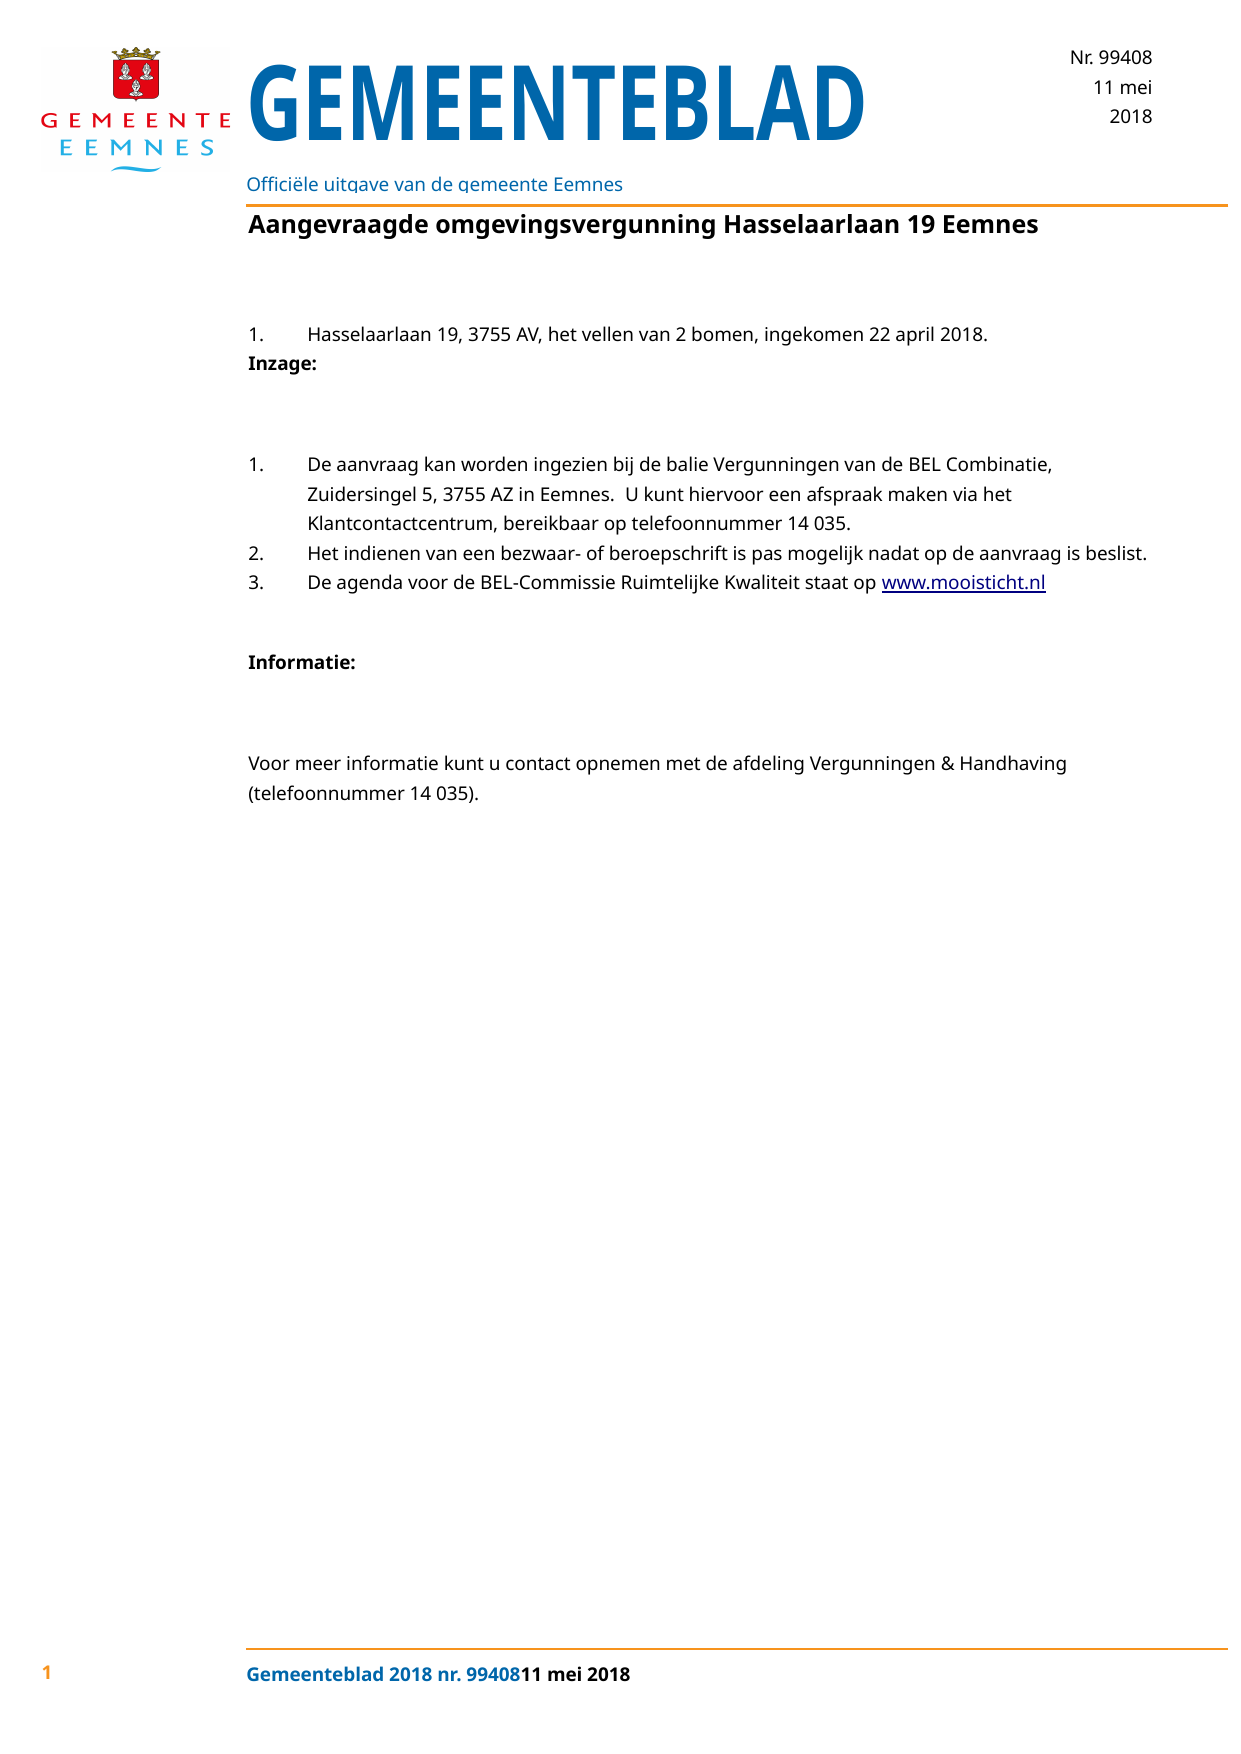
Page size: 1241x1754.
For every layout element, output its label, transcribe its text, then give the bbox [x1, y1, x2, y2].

text Informatie: [248, 649, 1152, 675]
list Het indienen van een bezwaar- of beroepschrift is pas mogelijk nadat op de aanvraag is beslist. [248, 540, 1152, 566]
list Hasselaarlaan 19, 3755 AV, het vellen van 2 bomen, ingekomen 22 april 2018. [248, 321, 1152, 346]
list De aanvraag kan worden ingezien bij de balie Vergunningen van de BEL Combinatie, Zuidersingel 5, 3755 AZ in Eemnes. U kunt hiervoor een afspraak maken via het Klantcontactcentrum, bereikbaar op telefoonnummer 14 035. [248, 451, 1152, 536]
text Inzage: [248, 350, 1152, 376]
text Aangevraagde omgevingsvergunning Hasselaarlaan 19 Eemnes [248, 207, 1152, 241]
picture [41, 47, 231, 172]
list De agenda voor de BEL-Commissie Ruimtelijke Kwaliteit staat op www.mooisticht.nl [248, 569, 1152, 595]
text Voor meer informatie kunt u contact opnemen met de afdeling Vergunningen & Handhaving (telefoonnummer 14 035). [248, 750, 1152, 806]
